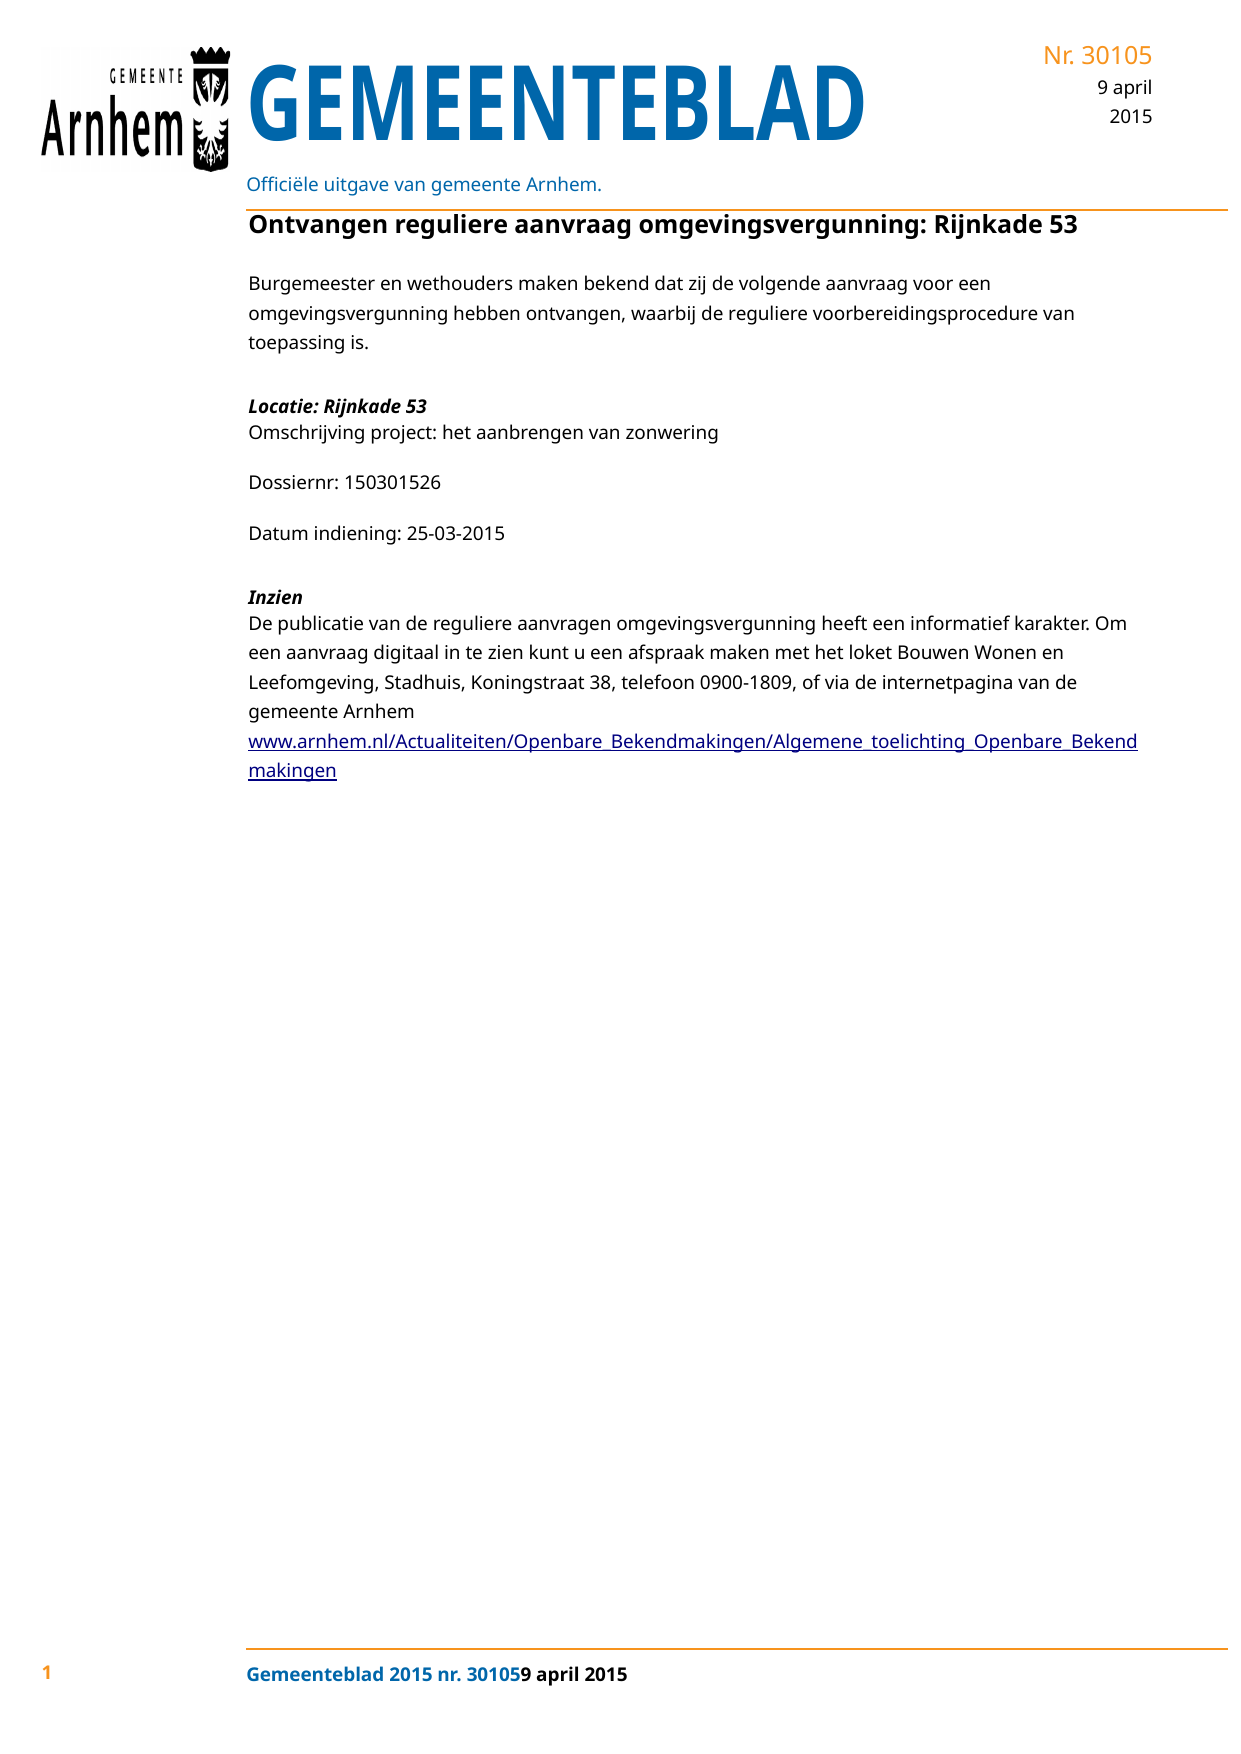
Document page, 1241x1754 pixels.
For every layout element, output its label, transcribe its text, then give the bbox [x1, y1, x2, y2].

text Dossiernr: 150301526 [248, 469, 1152, 495]
text De publicatie van de reguliere aanvragen omgevingsvergunning heeft een informatief karakter. Om een aanvraag digitaal in te zien kunt u een afspraak maken met het loket Bouwen Wonen en Leefomgeving, Stadhuis, Koningstraat 38, telefoon 0900-1809, of via de internetpagina van de gemeente Arnhem www.arnhem.nl/Actualiteiten/Openbare_Bekendmakingen/Algemene_toelichting_Openbare_Bekendmakingen [248, 610, 1152, 783]
text Ontvangen reguliere aanvraag omgevingsvergunning: Rijnkade 53 [248, 211, 1152, 241]
text Omschrijving project: het aanbrengen van zonwering [248, 419, 1152, 445]
picture [41, 47, 231, 172]
text Inzien [248, 584, 1152, 610]
text Burgemeester en wethouders maken bekend dat zij de volgende aanvraag voor een omgevingsvergunning hebben ontvangen, waarbij de reguliere voorbereidingsprocedure van toepassing is. [248, 270, 1152, 355]
text Locatie: Rijnkade 53 [248, 393, 1152, 419]
text Datum indiening: 25-03-2015 [248, 520, 1152, 546]
